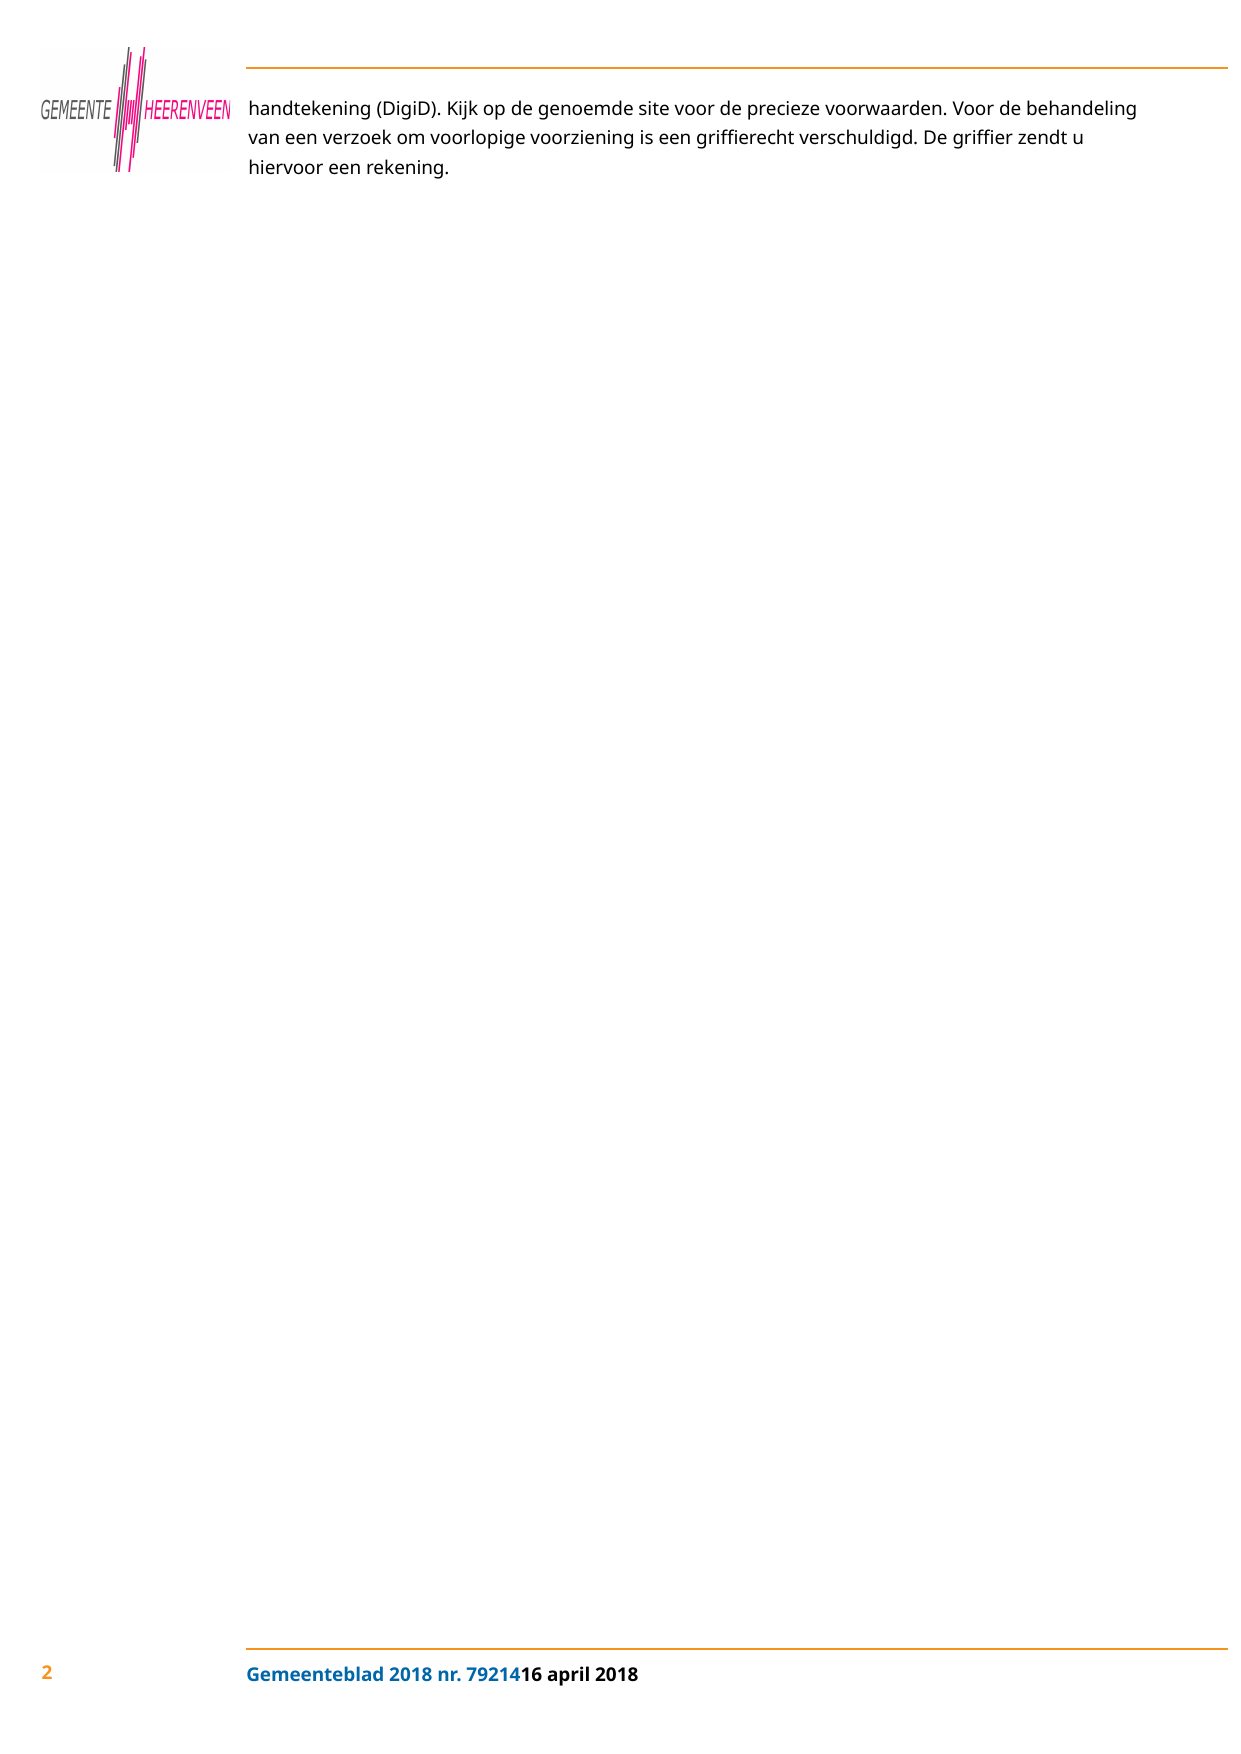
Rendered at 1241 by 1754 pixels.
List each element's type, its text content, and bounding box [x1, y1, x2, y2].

picture [41, 47, 231, 172]
text handtekening (DigiD). Kijk op de genoemde site voor de precieze voorwaarden. Voor de behandeling van een verzoek om voorlopige voorziening is een griffierecht verschuldigd. De griffier zendt u hiervoor een rekening. [248, 95, 1152, 180]
